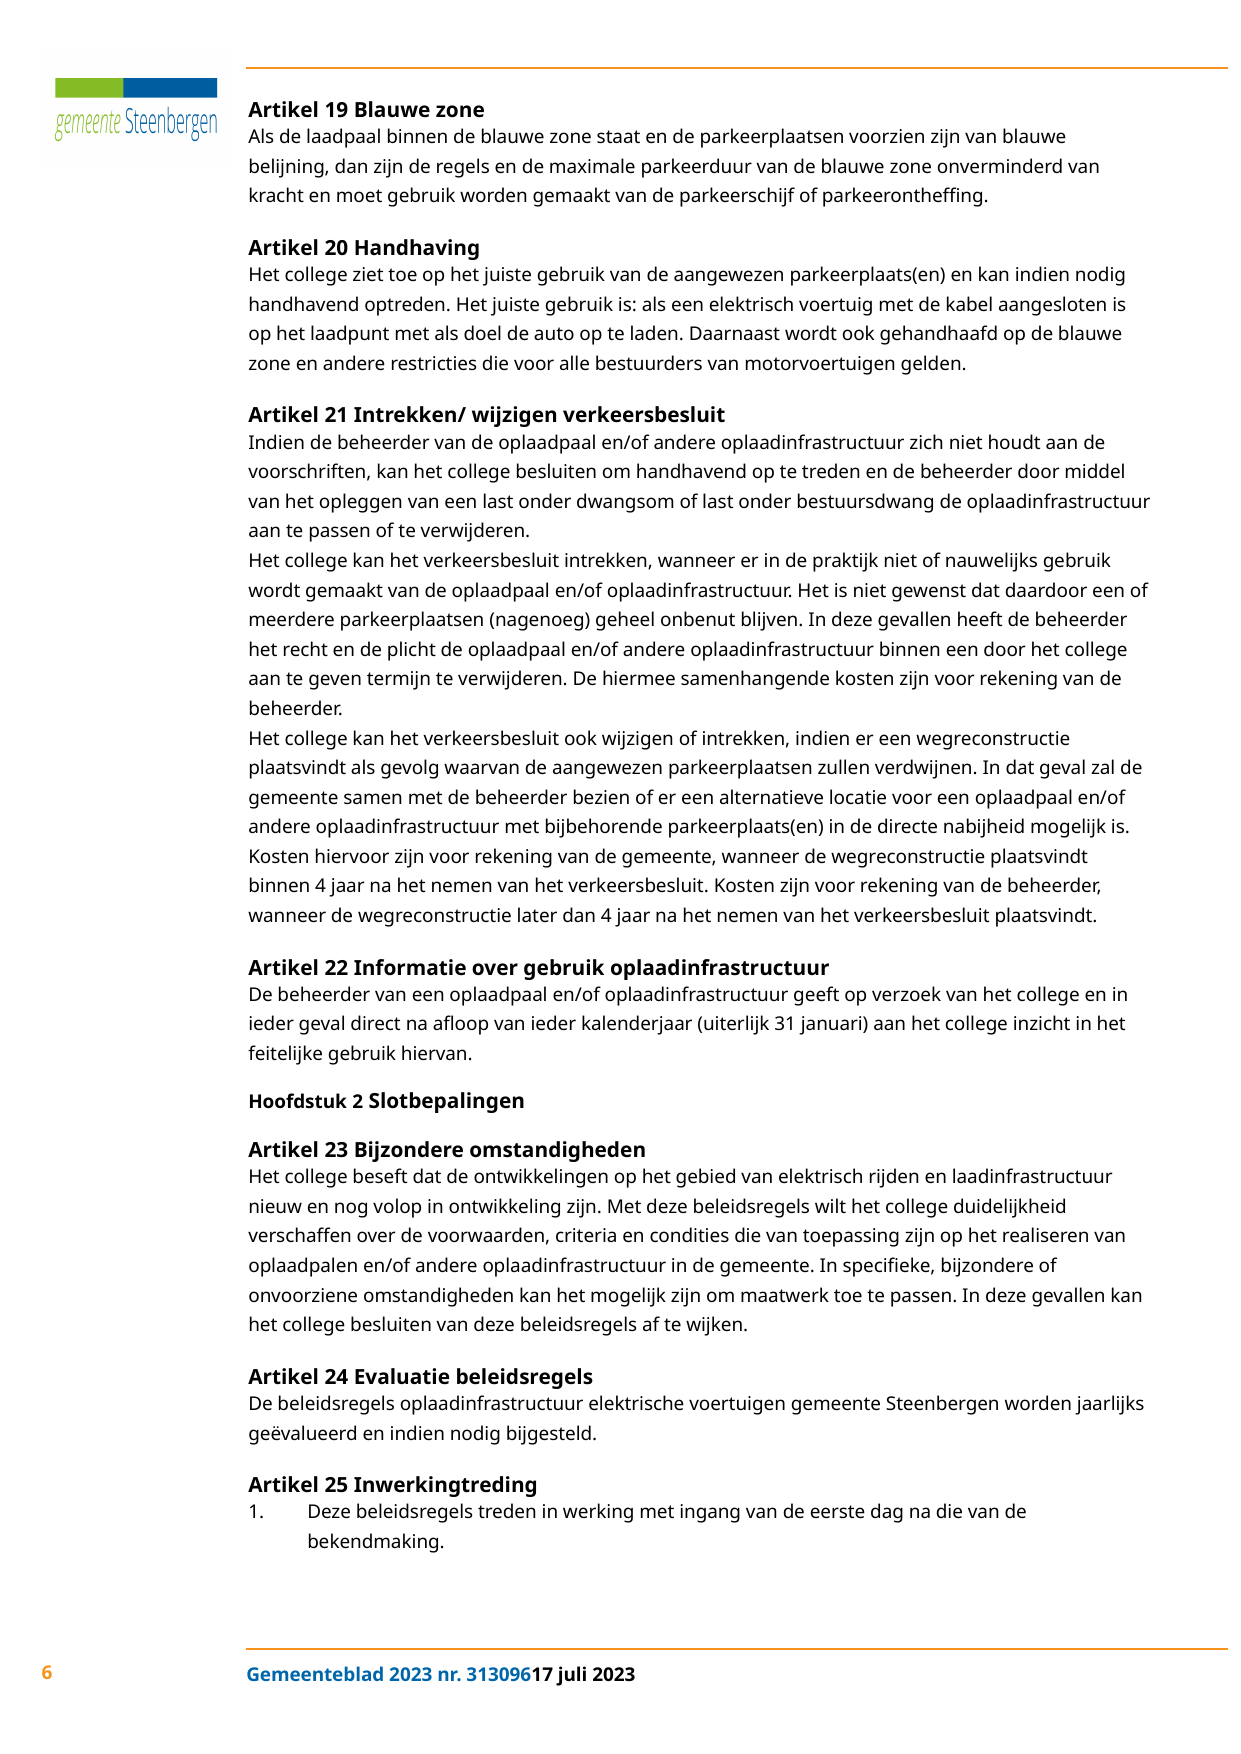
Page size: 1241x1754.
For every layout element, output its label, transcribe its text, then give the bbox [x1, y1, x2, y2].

text Het college beseft dat de ontwikkelingen op het gebied van elektrisch rijden en laadinfrastructuur nieuw en nog volop in ontwikkeling zijn. Met deze beleidsregels wilt het college duidelijkheid verschaffen over de voorwaarden, criteria en condities die van toepassing zijn op het realiseren van oplaadpalen en/of andere oplaadinfrastructuur in de gemeente. In specifieke, bijzondere of onvoorziene omstandigheden kan het mogelijk zijn om maatwerk toe te passen. In deze gevallen kan het college besluiten van deze beleidsregels af te wijken. [248, 1163, 1152, 1337]
text Het college ziet toe op het juiste gebruik van de aangewezen parkeerplaats(en) en kan indien nodig handhavend optreden. Het juiste gebruik is: als een elektrisch voertuig met de kabel aangesloten is op het laadpunt met als doel de auto op te laden. Daarnaast wordt ook gehandhaafd op de blauwe zone en andere restricties die voor alle bestuurders van motorvoertuigen gelden. [248, 261, 1152, 376]
text Artikel 22 Informatie over gebruik oplaadinfrastructuur [248, 953, 1152, 981]
text Het college kan het verkeersbesluit intrekken, wanneer er in de praktijk niet of nauwelijks gebruik wordt gemaakt van de oplaadpaal en/of oplaadinfrastructuur. Het is niet gewenst dat daardoor een of meerdere parkeerplaatsen (nagenoeg) geheel onbenut blijven. In deze gevallen heeft de beheerder het recht en de plicht de oplaadpaal en/of andere oplaadinfrastructuur binnen een door het college aan te geven termijn te verwijderen. De hiermee samenhangende kosten zijn voor rekening van de beheerder. [248, 547, 1152, 721]
text Artikel 20 Handhaving [248, 233, 1152, 261]
text Artikel 24 Evaluatie beleidsregels [248, 1362, 1152, 1390]
text Als de laadpaal binnen de blauwe zone staat en de parkeerplaatsen voorzien zijn van blauwe belijning, dan zijn de regels en de maximale parkeerduur van de blauwe zone onverminderd van kracht en moet gebruik worden gemaakt van de parkeerschijf of parkeerontheffing. [248, 123, 1152, 208]
text De beleidsregels oplaadinfrastructuur elektrische voertuigen gemeente Steenbergen worden jaarlijks geëvalueerd en indien nodig bijgesteld. [248, 1390, 1152, 1446]
text Artikel 21 Intrekken/ wijzigen verkeersbesluit [248, 400, 1152, 429]
text De beheerder van een oplaadpaal en/of oplaadinfrastructuur geeft op verzoek van het college en in ieder geval direct na afloop van ieder kalenderjaar (uiterlijk 31 januari) aan het college inzicht in het feitelijke gebruik hiervan. [248, 981, 1152, 1066]
list Deze beleidsregels treden in werking met ingang van de eerste dag na die van de bekendmaking. [248, 1499, 1152, 1554]
text Artikel 25 Inwerkingtreding [248, 1470, 1152, 1499]
text Artikel 23 Bijzondere omstandigheden [248, 1135, 1152, 1163]
text Artikel 19 Blauwe zone [248, 95, 1152, 123]
picture [41, 47, 231, 172]
text Het college kan het verkeersbesluit ook wijzigen of intrekken, indien er een wegreconstructie plaatsvindt als gevolg waarvan de aangewezen parkeerplaatsen zullen verdwijnen. In dat geval zal de gemeente samen met de beheerder bezien of er een alternatieve locatie voor een oplaadpaal en/of andere oplaadinfrastructuur met bijbehorende parkeerplaats(en) in de directe nabijheid mogelijk is. Kosten hiervoor zijn voor rekening van de gemeente, wanneer de wegreconstructie plaatsvindt binnen 4 jaar na het nemen van het verkeersbesluit. Kosten zijn voor rekening van de beheerder, wanneer de wegreconstructie later dan 4 jaar na het nemen van het verkeersbesluit plaatsvindt. [248, 725, 1152, 928]
text Hoofdstuk 2 Slotbepalingen [248, 1086, 1152, 1114]
text Indien de beheerder van de oplaadpaal en/of andere oplaadinfrastructuur zich niet houdt aan de voorschriften, kan het college besluiten om handhavend op te treden en de beheerder door middel van het opleggen van een last onder dwangsom of last onder bestuursdwang de oplaadinfrastructuur aan te passen of te verwijderen. [248, 429, 1152, 543]
